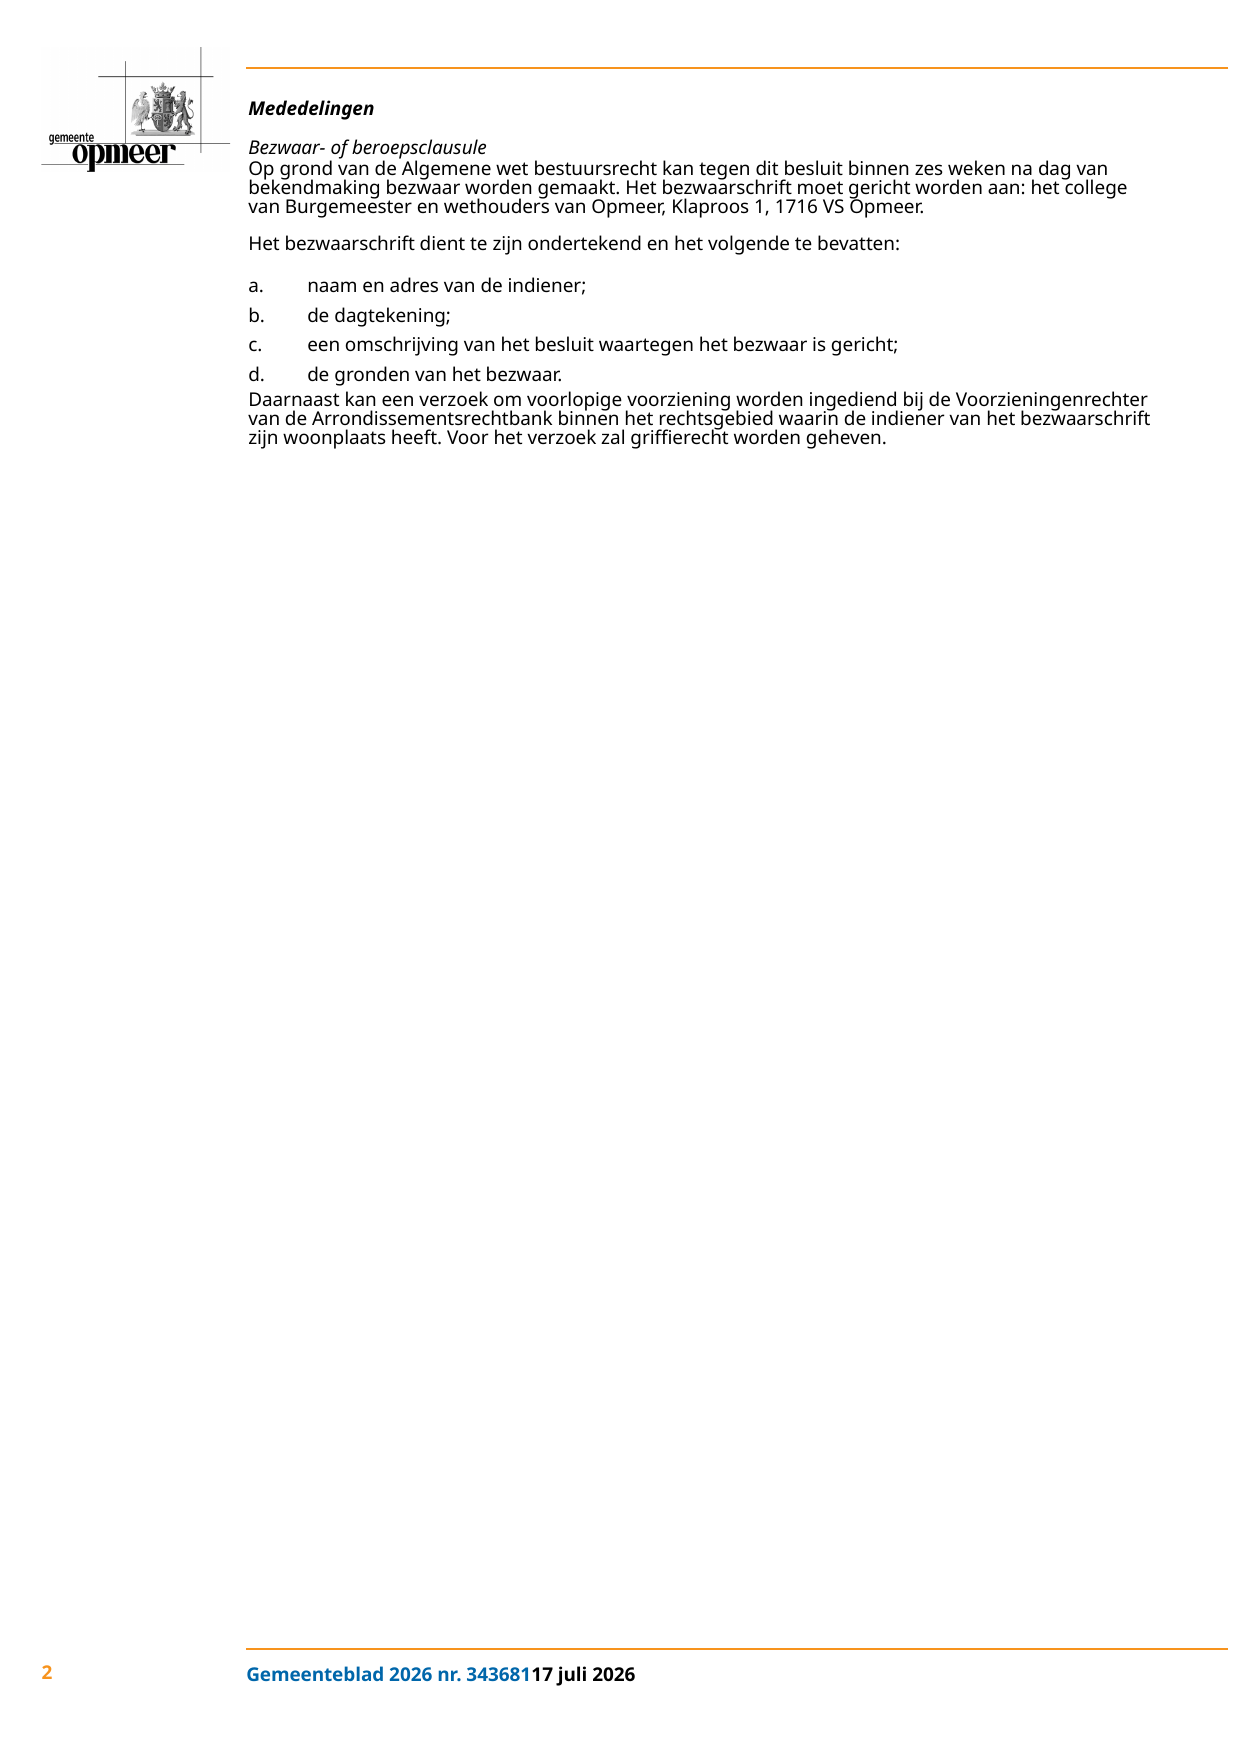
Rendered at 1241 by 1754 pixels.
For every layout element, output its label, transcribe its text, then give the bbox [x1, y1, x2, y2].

text Op grond van de Algemene wet bestuursrecht kan tegen dit besluit binnen zes weken na dag van bekendmaking bezwaar worden gemaakt. Het bezwaarschrift moet gericht worden aan: het college van Burgemeester en wethouders van Opmeer, Klaproos 1, 1716 VS Opmeer. [248, 160, 1152, 218]
list de gronden van het bezwaar. [248, 361, 1152, 387]
text Het bezwaarschrift dient te zijn ondertekend en het volgende te bevatten: [248, 235, 1152, 254]
picture [41, 47, 231, 172]
text Mededelingen [248, 95, 1152, 121]
list naam en adres van de indiener; [248, 272, 1152, 298]
list een omschrijving van het besluit waartegen het bezwaar is gericht; [248, 331, 1152, 357]
text Bezwaar- of beroepsclausule [248, 134, 1152, 160]
text Daarnaast kan een verzoek om voorlopige voorziening worden ingediend bij de Voorzieningenrechter van de Arrondissementsrechtbank binnen het rechtsgebied waarin de indiener van het bezwaarschrift zijn woonplaats heeft. Voor het verzoek zal griffierecht worden geheven. [248, 391, 1152, 448]
list de dagtekening; [248, 302, 1152, 328]
